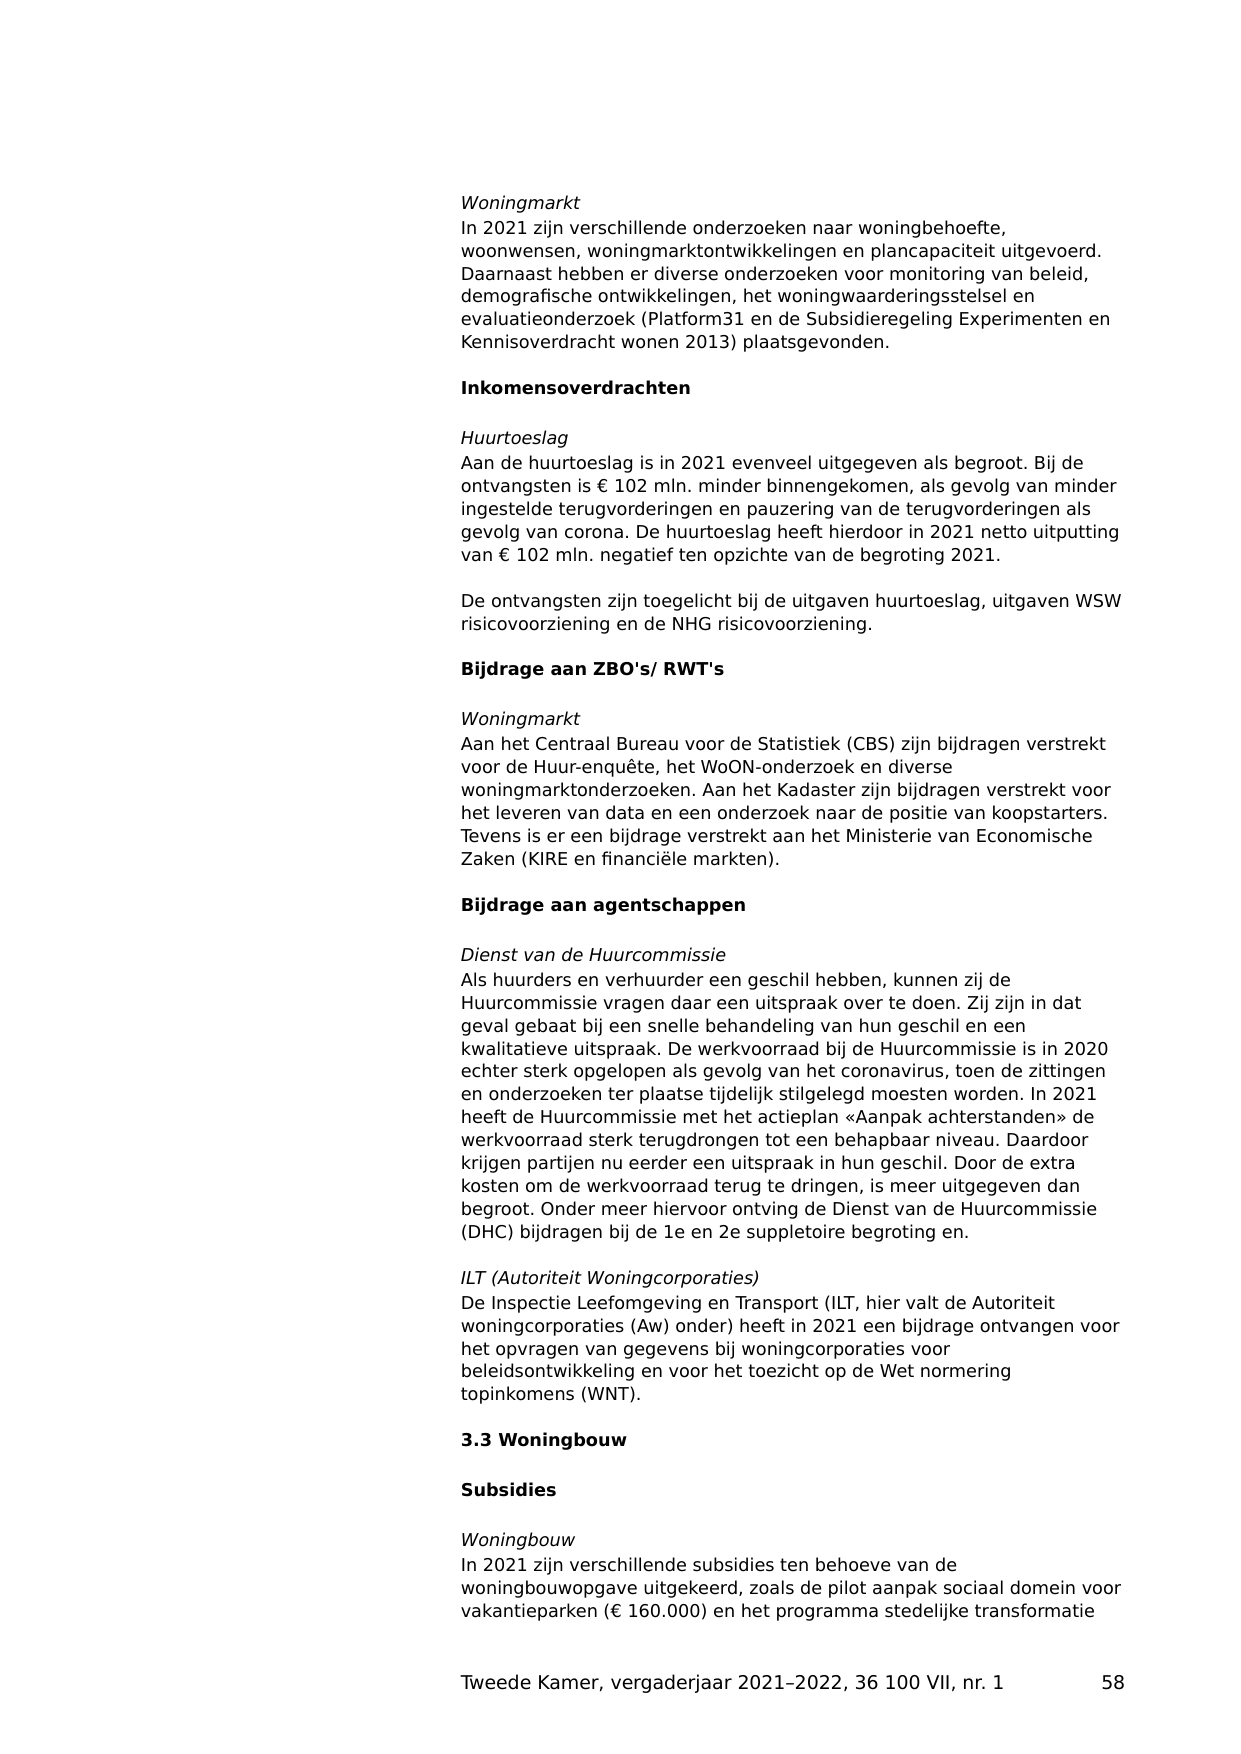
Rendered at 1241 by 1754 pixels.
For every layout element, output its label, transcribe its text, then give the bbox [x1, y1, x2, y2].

text Bijdrage aan agentschappen [461, 893, 1125, 916]
text Woningmarkt [461, 707, 1125, 730]
text Aan het Centraal Bureau voor de Statistiek (CBS) zijn bijdragen verstrekt voor de Huur-enquête, het WoON-onderzoek en diverse woningmarktonderzoeken. Aan het Kadaster zijn bijdragen verstrekt voor het leveren van data en een onderzoek naar de positie van koopstarters. Tevens is er een bijdrage verstrekt aan het Ministerie van Economische Zaken (KIRE en financiële markten). [461, 732, 1125, 870]
text Dienst van de Huurcommissie [461, 943, 1125, 966]
text Bijdrage aan ZBO's/ RWT's [461, 657, 1125, 680]
text Woningmarkt [461, 191, 1125, 214]
text Als huurders en verhuurder een geschil hebben, kunnen zij de Huurcommissie vragen daar een uitspraak over te doen. Zij zijn in dat geval gebaat bij een snelle behandeling van hun geschil en een kwalitatieve uitspraak. De werkvoorraad bij de Huurcommissie is in 2020 echter sterk opgelopen als gevolg van het coronavirus, toen de zittingen en onderzoeken ter plaatse tijdelijk stilgelegd moesten worden. In 2021 heeft de Huurcommissie met het actieplan «Aanpak achterstanden» de werkvoorraad sterk terugdrongen tot een behapbaar niveau. Daardoor krijgen partijen nu eerder een uitspraak in hun geschil. Door de extra kosten om de werkvoorraad terug te dringen, is meer uitgegeven dan begroot. Onder meer hiervoor ontving de Dienst van de Huurcommissie (DHC) bijdragen bij de 1e en 2e suppletoire begroting en. [461, 968, 1125, 1243]
text Inkomensoverdrachten [461, 376, 1125, 399]
text De ontvangsten zijn toegelicht bij de uitgaven huurtoeslag, uitgaven WSW risicovoorziening en de NHG risicovoorziening. [461, 589, 1125, 634]
text In 2021 zijn verschillende onderzoeken naar woningbehoefte, woonwensen, woningmarktontwikkelingen en plancapaciteit uitgevoerd. Daarnaast hebben er diverse onderzoeken voor monitoring van beleid, demografische ontwikkelingen, het woningwaarderingsstelsel en evaluatieonderzoek (Platform31 en de Subsidieregeling Experimenten en Kennisoverdracht wonen 2013) plaatsgevonden. [461, 216, 1125, 353]
text Woningbouw [461, 1528, 1125, 1551]
text In 2021 zijn verschillende subsidies ten behoeve van de woningbouwopgave uitgekeerd, zoals de pilot aanpak sociaal domein voor vakantieparken (€ 160.000) en het programma stedelijke transformatie [461, 1553, 1125, 1622]
text ILT (Autoriteit Woningcorporaties) [461, 1266, 1125, 1289]
text Huurtoeslag [461, 426, 1125, 449]
text 3.3 Woningbouw [461, 1428, 1125, 1451]
text Subsidies [461, 1478, 1125, 1501]
text Aan de huurtoeslag is in 2021 evenveel uitgegeven als begroot. Bij de ontvangsten is € 102 mln. minder binnengekomen, als gevolg van minder ingestelde terugvorderingen en pauzering van de terugvorderingen als gevolg van corona. De huurtoeslag heeft hierdoor in 2021 netto uitputting van € 102 mln. negatief ten opzichte van de begroting 2021. [461, 451, 1125, 566]
text De Inspectie Leefomgeving en Transport (ILT, hier valt de Autoriteit woningcorporaties (Aw) onder) heeft in 2021 een bijdrage ontvangen voor het opvragen van gegevens bij woningcorporaties voor beleidsontwikkeling en voor het toezicht op de Wet normering topinkomens (WNT). [461, 1291, 1125, 1405]
